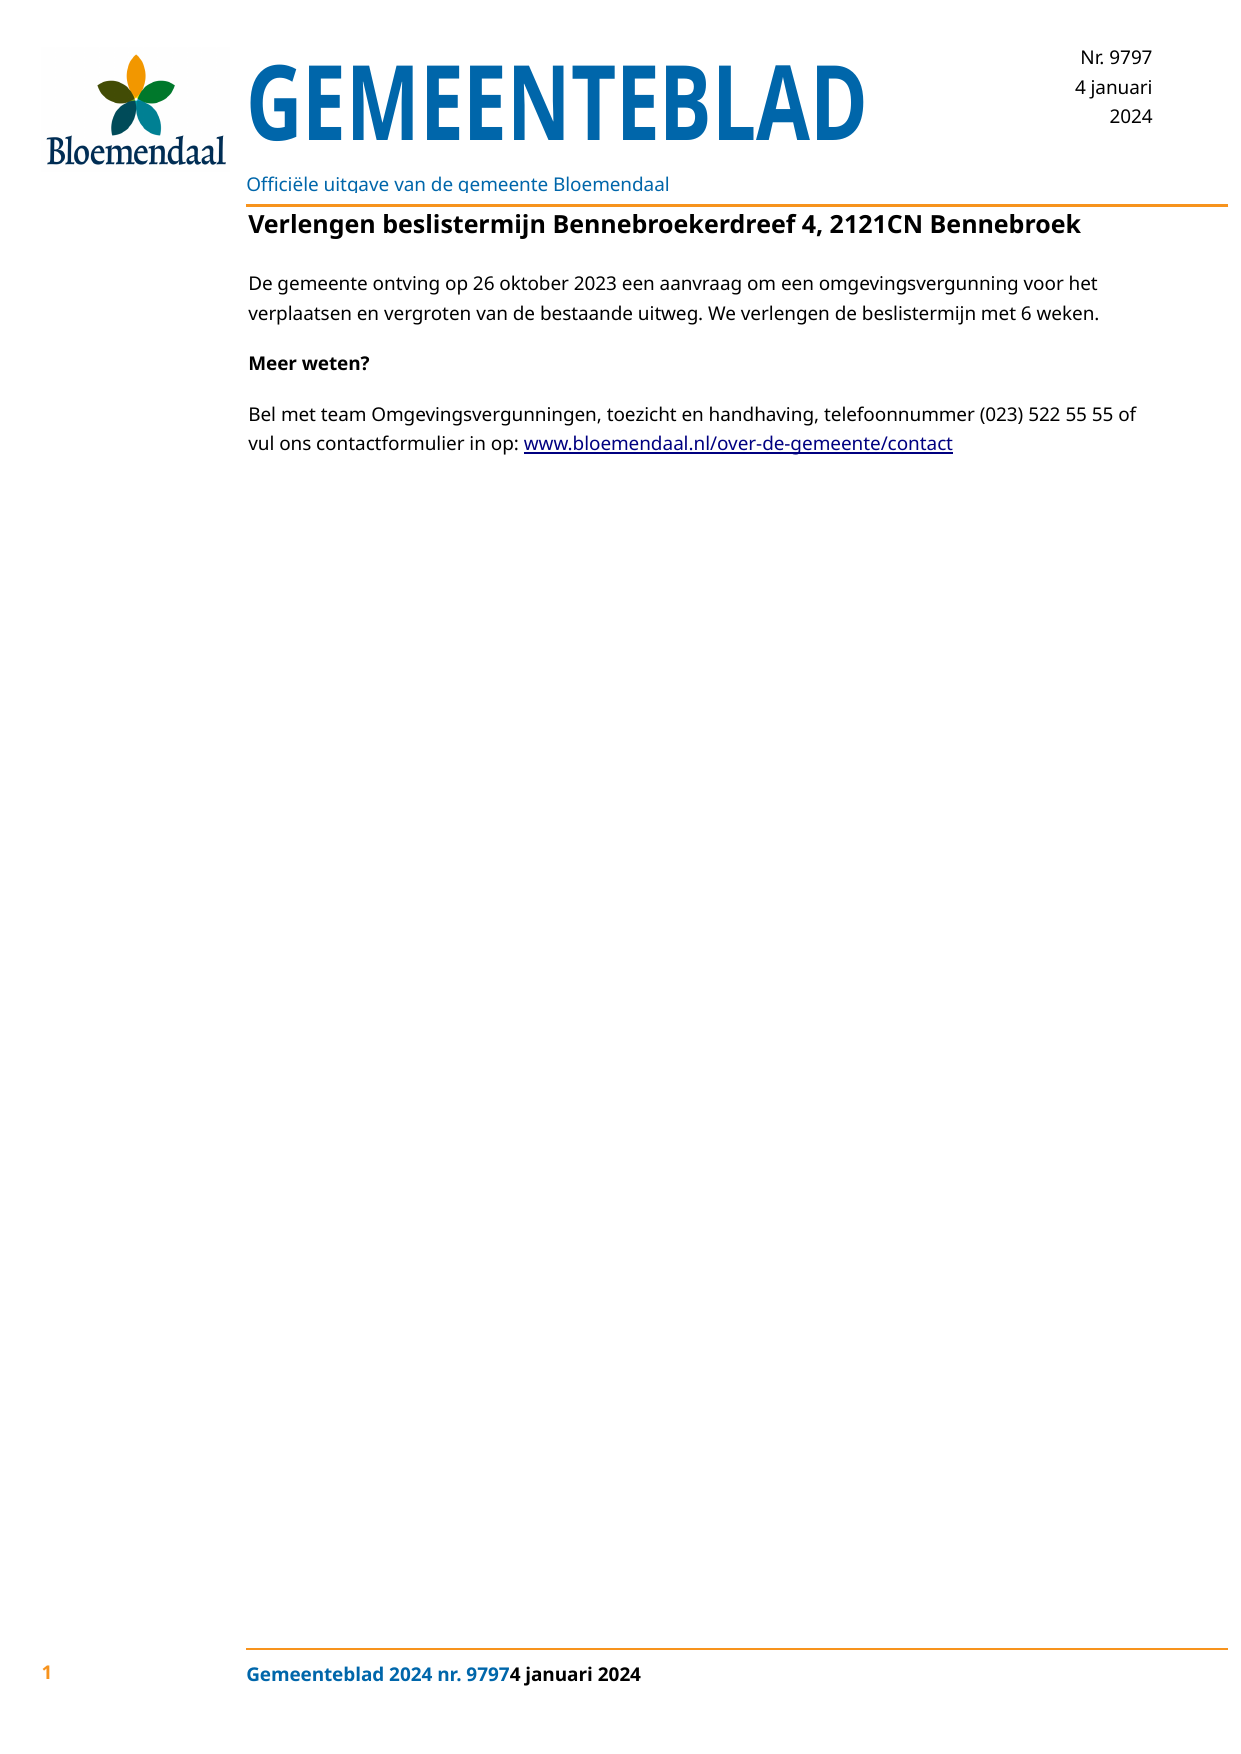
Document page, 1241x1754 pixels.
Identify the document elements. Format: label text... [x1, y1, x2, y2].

text Verlengen beslistermijn Bennebroekerdreef 4, 2121CN Bennebroek [248, 207, 1152, 241]
text Meer weten? [248, 350, 1152, 376]
picture [41, 47, 231, 172]
text Bel met team Omgevingsvergunningen, toezicht en handhaving, telefoonnummer (023) 522 55 55 of vul ons contactformulier in op: www.bloemendaal.nl/over-de-gemeente/contact [248, 401, 1152, 456]
text De gemeente ontving op 26 oktober 2023 een aanvraag om een omgevingsvergunning voor het verplaatsen en vergroten van de bestaande uitweg. We verlengen de beslistermijn met 6 weken. [248, 270, 1152, 326]
